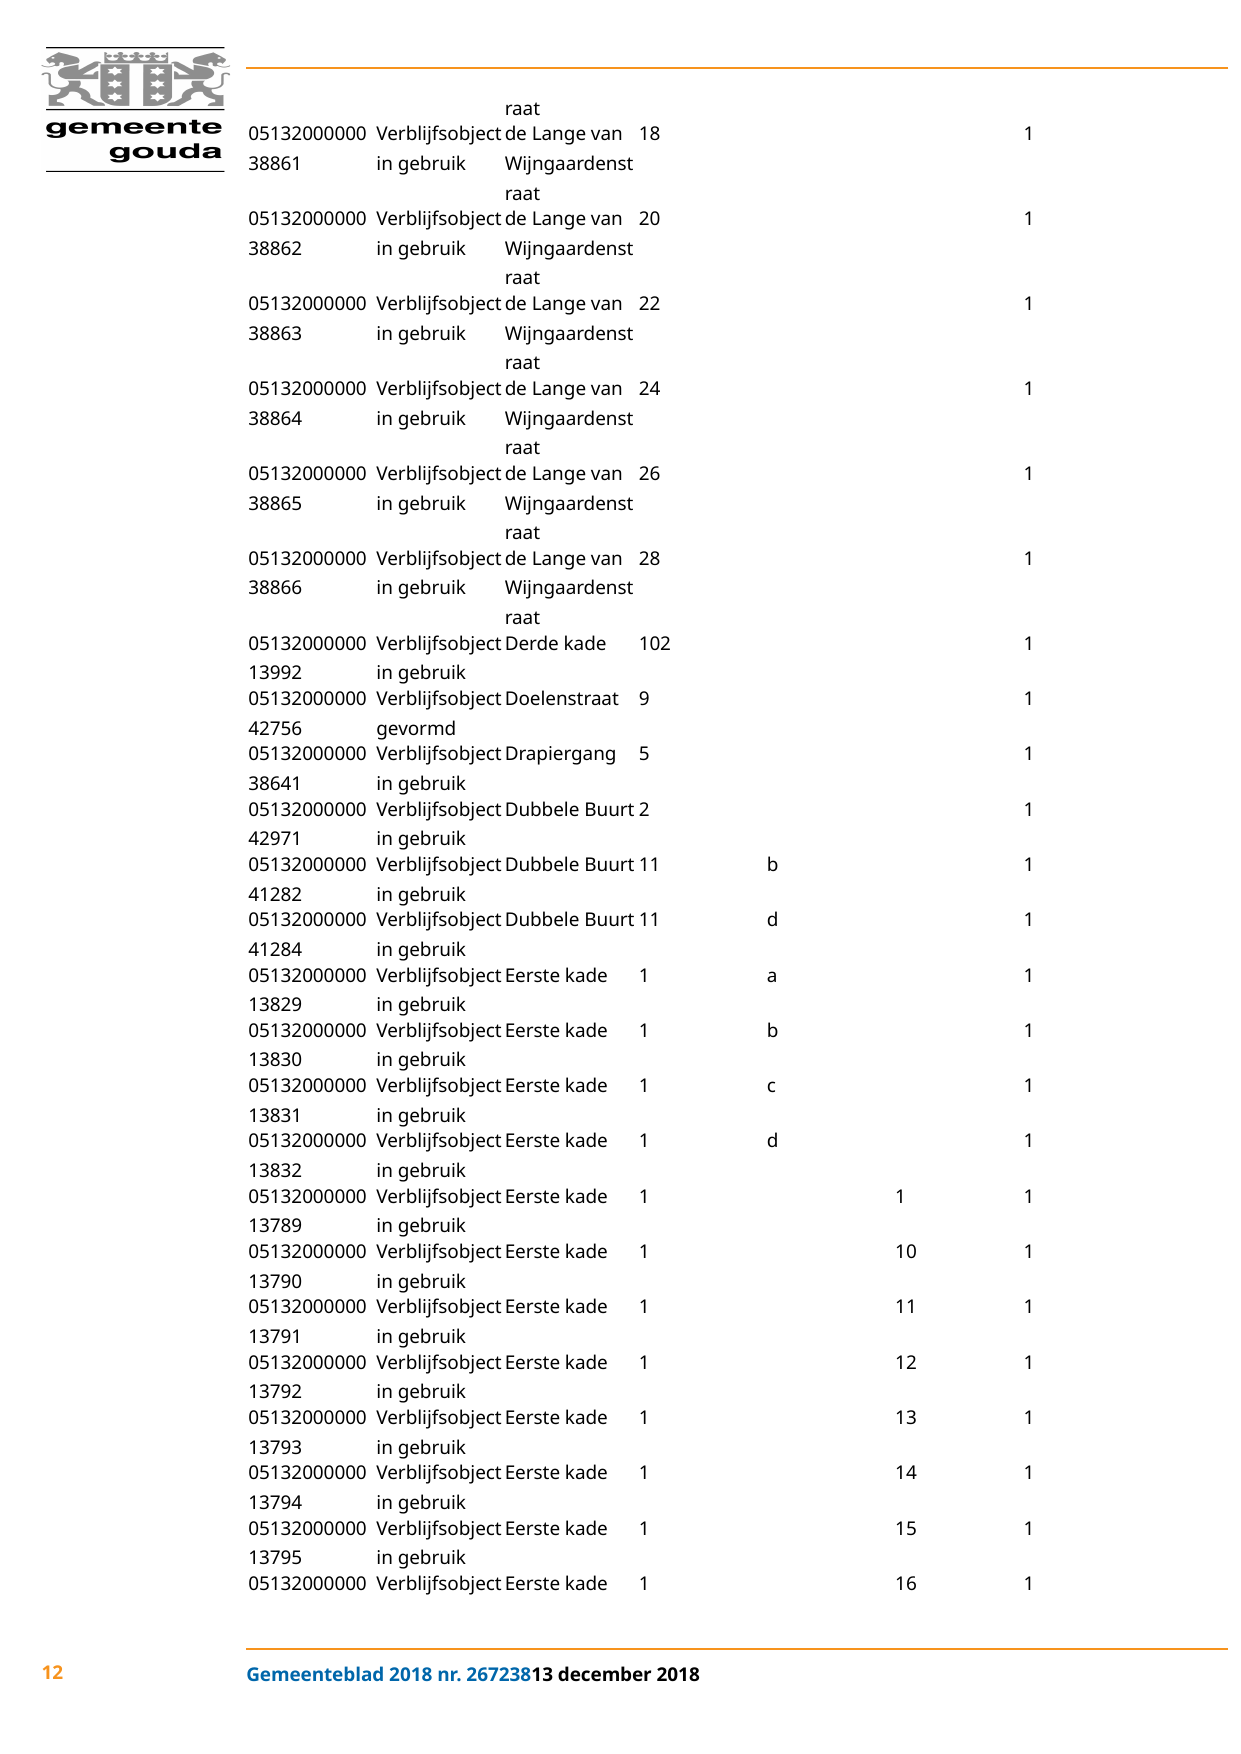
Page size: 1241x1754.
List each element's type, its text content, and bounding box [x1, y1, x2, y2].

table_cell Doelenstraat [505, 685, 638, 741]
table_cell d [767, 906, 895, 962]
table_cell Dubbele Buurt [505, 906, 638, 962]
table_cell Eerste kade [505, 1238, 638, 1294]
table_cell [895, 121, 1023, 205]
table_cell [1023, 95, 1152, 121]
table_cell 1 [1023, 375, 1152, 460]
table_cell 11 [639, 851, 767, 906]
table_cell Verblijfsobject in gebruik [376, 1238, 504, 1294]
table_cell 0513200000038641 [248, 741, 376, 796]
table_cell Verblijfsobject in gebruik [376, 1017, 504, 1072]
table_cell [895, 796, 1023, 851]
table_cell Drapiergang [505, 741, 638, 796]
table_cell Eerste kade [505, 1073, 638, 1128]
table_cell 1 [639, 1294, 767, 1349]
table_cell 1 [1023, 1073, 1152, 1128]
table_cell 9 [639, 685, 767, 741]
table_cell [895, 1073, 1023, 1128]
table_cell 1 [639, 1238, 767, 1294]
table_cell 0513200000013789 [248, 1183, 376, 1238]
table_cell 1 [639, 1017, 767, 1072]
table_cell 15 [895, 1515, 1023, 1570]
table_cell 0513200000013792 [248, 1349, 376, 1404]
table_cell Verblijfsobject gevormd [376, 685, 504, 741]
table_cell Verblijfsobject in gebruik [376, 290, 504, 375]
table_cell 11 [639, 906, 767, 962]
table_cell Dubbele Buurt [505, 851, 638, 906]
table_cell Derde kade [505, 630, 638, 685]
table_cell [639, 95, 767, 121]
table_cell 1 [1023, 741, 1152, 796]
table_cell [895, 741, 1023, 796]
table_cell 1 [639, 1460, 767, 1515]
table_cell 13 [895, 1404, 1023, 1459]
table_cell [376, 95, 504, 121]
table_cell de Lange van Wijngaardenstraat [505, 460, 638, 545]
table_cell 1 [639, 1128, 767, 1183]
table_cell de Lange van Wijngaardenstraat [505, 290, 638, 375]
table_cell Verblijfsobject in gebruik [376, 796, 504, 851]
table_cell 1 [1023, 1238, 1152, 1294]
table_cell Verblijfsobject in gebruik [376, 460, 504, 545]
table_cell [767, 796, 895, 851]
table_cell 16 [895, 1570, 1023, 1596]
table_cell 1 [1023, 205, 1152, 290]
table_cell 1 [1023, 1294, 1152, 1349]
table_cell [767, 95, 895, 121]
table_cell 1 [639, 1073, 767, 1128]
table_cell Verblijfsobject in gebruik [376, 1404, 504, 1459]
table_cell [895, 906, 1023, 962]
table_cell [895, 95, 1023, 121]
table_cell Verblijfsobject in gebruik [376, 1073, 504, 1128]
table_cell 12 [895, 1349, 1023, 1404]
table_cell Verblijfsobject in gebruik [376, 962, 504, 1017]
table_cell Eerste kade [505, 1460, 638, 1515]
table_cell 1 [1023, 460, 1152, 545]
table_cell 0513200000038866 [248, 545, 376, 630]
table_cell 1 [1023, 121, 1152, 205]
table_cell 1 [1023, 906, 1152, 962]
table_cell 0513200000038865 [248, 460, 376, 545]
table_cell 1 [1023, 1460, 1152, 1515]
table_cell 102 [639, 630, 767, 685]
table_cell 0513200000013790 [248, 1238, 376, 1294]
table_cell 1 [1023, 290, 1152, 375]
table_cell 1 [639, 1183, 767, 1238]
table_cell [767, 1404, 895, 1459]
table_cell 1 [1023, 1570, 1152, 1596]
table_cell [895, 851, 1023, 906]
table_cell Verblijfsobject in gebruik [376, 205, 504, 290]
table_cell 0513200000041282 [248, 851, 376, 906]
table_cell 1 [1023, 1515, 1152, 1570]
table_cell b [767, 851, 895, 906]
table_cell 0513200000013794 [248, 1460, 376, 1515]
table_cell 10 [895, 1238, 1023, 1294]
table_cell de Lange van Wijngaardenstraat [505, 375, 638, 460]
table_cell d [767, 1128, 895, 1183]
table_cell 0513200000013791 [248, 1294, 376, 1349]
table_cell Eerste kade [505, 1515, 638, 1570]
table_cell Verblijfsobject in gebruik [376, 1294, 504, 1349]
table_cell 1 [1023, 1183, 1152, 1238]
table_cell 0513200000041284 [248, 906, 376, 962]
table_cell [767, 630, 895, 685]
table_cell Verblijfsobject in gebruik [376, 545, 504, 630]
table_cell [767, 1460, 895, 1515]
table_cell 2 [639, 796, 767, 851]
table_cell 0513200000013831 [248, 1073, 376, 1128]
table_cell [248, 95, 376, 121]
table_cell [767, 685, 895, 741]
table_cell [895, 1017, 1023, 1072]
table_cell b [767, 1017, 895, 1072]
table_cell 1 [639, 1404, 767, 1459]
table_cell 0513200000013992 [248, 630, 376, 685]
table_cell Eerste kade [505, 1404, 638, 1459]
table_cell 22 [639, 290, 767, 375]
table_cell [767, 545, 895, 630]
table_cell 0513200000038863 [248, 290, 376, 375]
picture [41, 47, 231, 172]
table_cell [767, 1570, 895, 1596]
table_cell Verblijfsobject in gebruik [376, 851, 504, 906]
table_cell 14 [895, 1460, 1023, 1515]
table_cell [895, 375, 1023, 460]
table_cell 1 [639, 1515, 767, 1570]
table_cell 0513200000013793 [248, 1404, 376, 1459]
table_cell Dubbele Buurt [505, 796, 638, 851]
table_cell c [767, 1073, 895, 1128]
table_cell 0513200000038864 [248, 375, 376, 460]
table_cell Eerste kade [505, 1017, 638, 1072]
table_cell 11 [895, 1294, 1023, 1349]
table_cell 1 [1023, 1349, 1152, 1404]
table_cell 18 [639, 121, 767, 205]
table_cell Eerste kade [505, 1128, 638, 1183]
table_cell [767, 1349, 895, 1404]
table_cell Verblijfsobject in gebruik [376, 1128, 504, 1183]
table_cell 20 [639, 205, 767, 290]
table_cell 1 [1023, 962, 1152, 1017]
table_cell [767, 205, 895, 290]
table_cell Verblijfsobject in gebruik [376, 1183, 504, 1238]
table_cell 1 [895, 1183, 1023, 1238]
table_cell 1 [639, 1570, 767, 1596]
table_cell Eerste kade [505, 1183, 638, 1238]
table_cell 28 [639, 545, 767, 630]
table_cell 0513200000013829 [248, 962, 376, 1017]
table_cell Eerste kade [505, 1570, 638, 1596]
table_cell 0513200000013795 [248, 1515, 376, 1570]
table_cell de Lange van Wijngaardenstraat [505, 121, 638, 205]
table_cell [895, 205, 1023, 290]
table_cell [895, 1128, 1023, 1183]
table_cell [895, 460, 1023, 545]
table_cell Verblijfsobject [376, 1570, 504, 1596]
table_cell Eerste kade [505, 1349, 638, 1404]
table_cell Verblijfsobject in gebruik [376, 121, 504, 205]
table_cell 1 [1023, 630, 1152, 685]
table_cell 0513200000042756 [248, 685, 376, 741]
table_cell [767, 1515, 895, 1570]
table_cell 0513200000038862 [248, 205, 376, 290]
table_cell de Lange van Wijngaardenstraat [505, 545, 638, 630]
table_cell 1 [1023, 796, 1152, 851]
table_cell [767, 741, 895, 796]
table_cell Verblijfsobject in gebruik [376, 1515, 504, 1570]
table_cell 24 [639, 375, 767, 460]
table_cell Verblijfsobject in gebruik [376, 906, 504, 962]
table_cell [895, 630, 1023, 685]
table_cell 1 [1023, 685, 1152, 741]
table_cell [895, 685, 1023, 741]
table_cell Verblijfsobject in gebruik [376, 741, 504, 796]
table_cell 1 [1023, 1017, 1152, 1072]
table_cell [767, 375, 895, 460]
table_cell 1 [1023, 545, 1152, 630]
table_cell raat [505, 95, 638, 121]
table_cell 5 [639, 741, 767, 796]
table_cell [767, 460, 895, 545]
table_cell Eerste kade [505, 1294, 638, 1349]
table_cell 1 [1023, 1404, 1152, 1459]
table_cell [767, 1238, 895, 1294]
table_cell 0513200000013832 [248, 1128, 376, 1183]
table_cell [895, 962, 1023, 1017]
table_cell 05132000000 [248, 1570, 376, 1596]
table_cell [767, 1294, 895, 1349]
table_cell Eerste kade [505, 962, 638, 1017]
table_cell Verblijfsobject in gebruik [376, 630, 504, 685]
table_cell 1 [1023, 1128, 1152, 1183]
table_cell 0513200000038861 [248, 121, 376, 205]
table_cell Verblijfsobject in gebruik [376, 1460, 504, 1515]
table_cell Verblijfsobject in gebruik [376, 375, 504, 460]
table_cell [767, 290, 895, 375]
table_cell a [767, 962, 895, 1017]
table_cell 1 [1023, 851, 1152, 906]
table_cell [895, 545, 1023, 630]
table_cell 1 [639, 962, 767, 1017]
table_cell 26 [639, 460, 767, 545]
table_cell [895, 290, 1023, 375]
table_cell 1 [639, 1349, 767, 1404]
table_cell Verblijfsobject in gebruik [376, 1349, 504, 1404]
table_cell 0513200000042971 [248, 796, 376, 851]
table_cell [767, 1183, 895, 1238]
table_cell 0513200000013830 [248, 1017, 376, 1072]
table_cell [767, 121, 895, 205]
table_cell de Lange van Wijngaardenstraat [505, 205, 638, 290]
